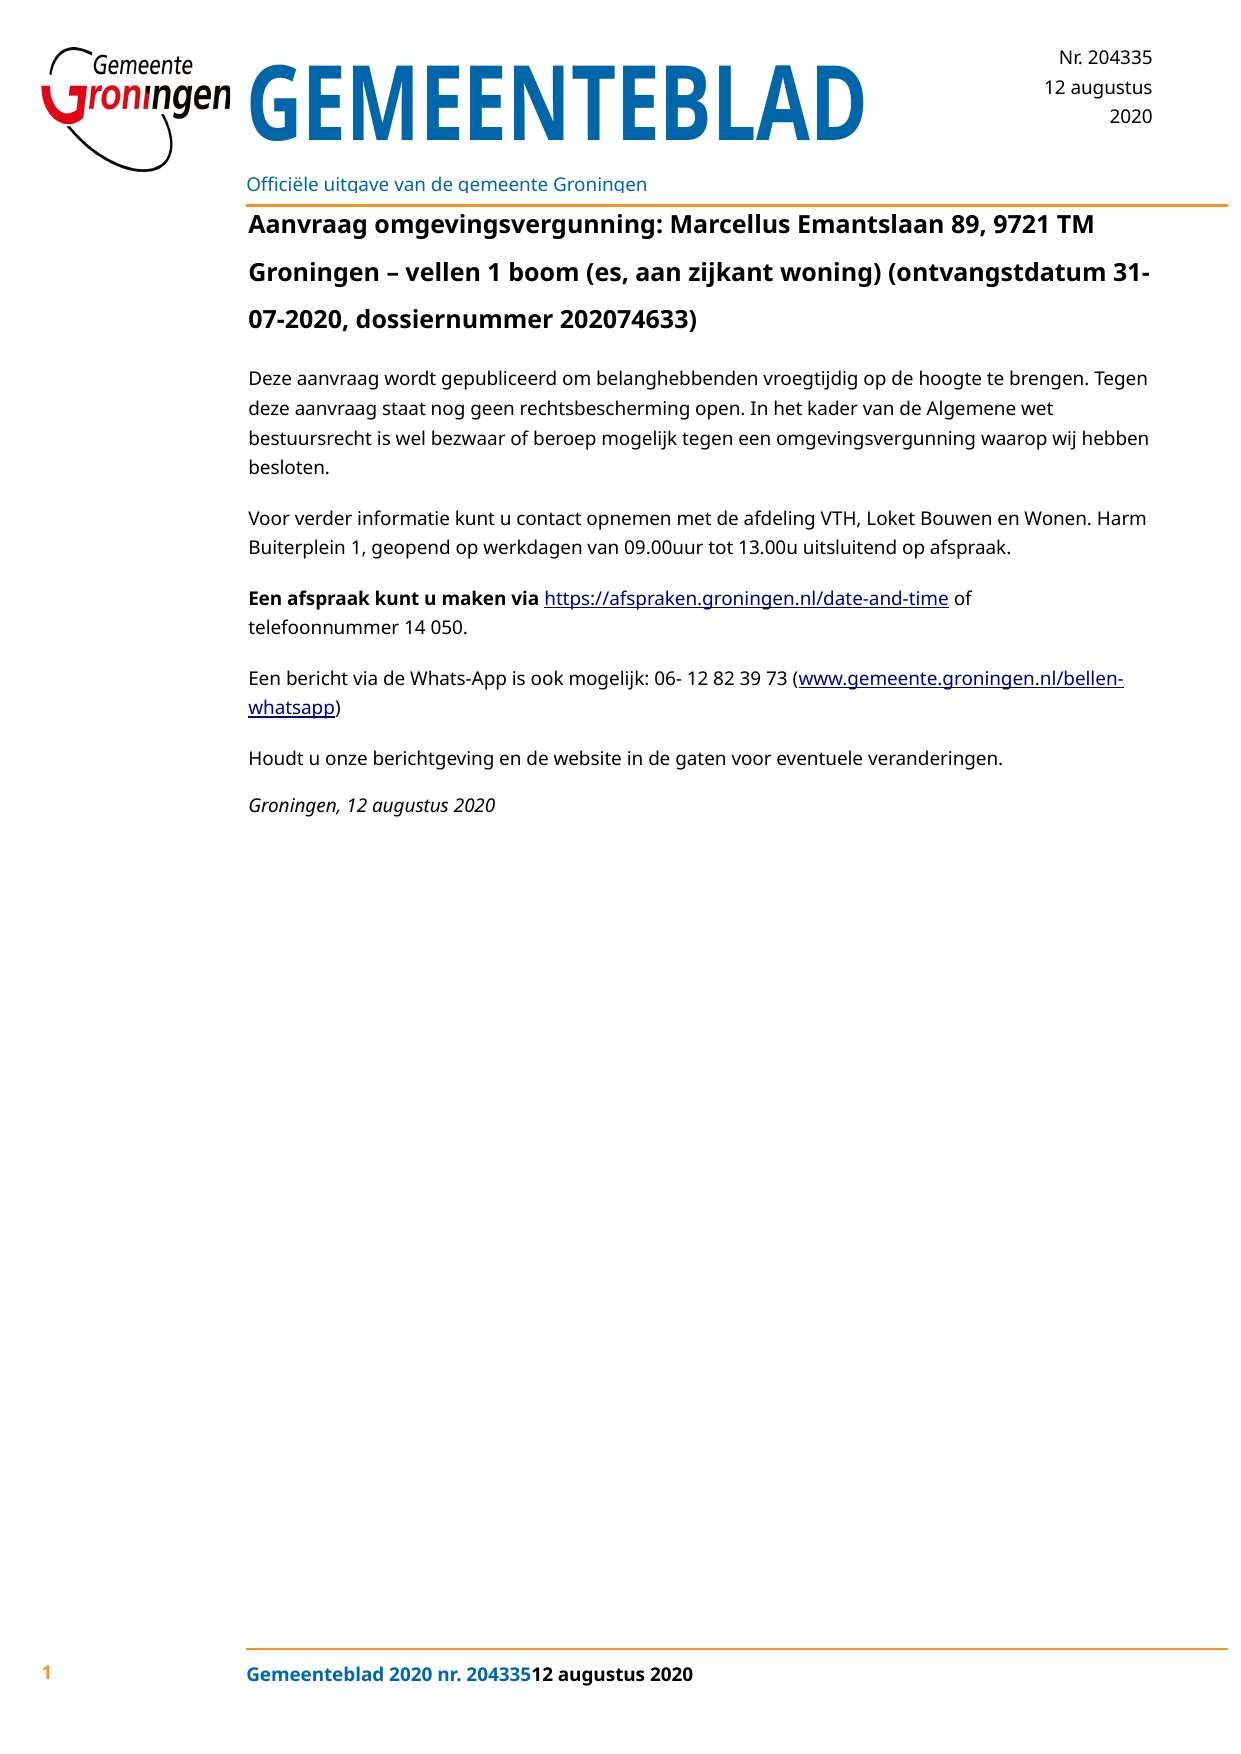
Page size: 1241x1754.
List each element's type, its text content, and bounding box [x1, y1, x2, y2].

text Groningen, 12 augustus 2020 [248, 792, 1152, 818]
text Voor verder informatie kunt u contact opnemen met de afdeling VTH, Loket Bouwen en Wonen. Harm Buiterplein 1, geopend op werkdagen van 09.00uur tot 13.00u uitsluitend op afspraak. [248, 505, 1152, 560]
text Houdt u onze berichtgeving en de website in de gaten voor eventuele veranderingen. [248, 745, 1152, 770]
picture [41, 47, 231, 172]
text Deze aanvraag wordt gepubliceerd om belanghebbenden vroegtijdig op de hoogte te brengen. Tegen deze aanvraag staat nog geen rechtsbescherming open. In het kader van de Algemene wet bestuursrecht is wel bezwaar of beroep mogelijk tegen een omgevingsvergunning waarop wij hebben besloten. [248, 366, 1152, 480]
text Aanvraag omgevingsvergunning: Marcellus Emantslaan 89, 9721 TM Groningen – vellen 1 boom (es, aan zijkant woning) (ontvangstdatum 31-07-2020, dossiernummer 202074633) [248, 207, 1152, 336]
text Een afspraak kunt u maken via https://afspraken.groningen.nl/date-and-time of telefoonnummer 14 050. [248, 585, 1152, 640]
text Een bericht via de Whats-App is ook mogelijk: 06- 12 82 39 73 (www.gemeente.groningen.nl/bellen-whatsapp) [248, 665, 1152, 720]
